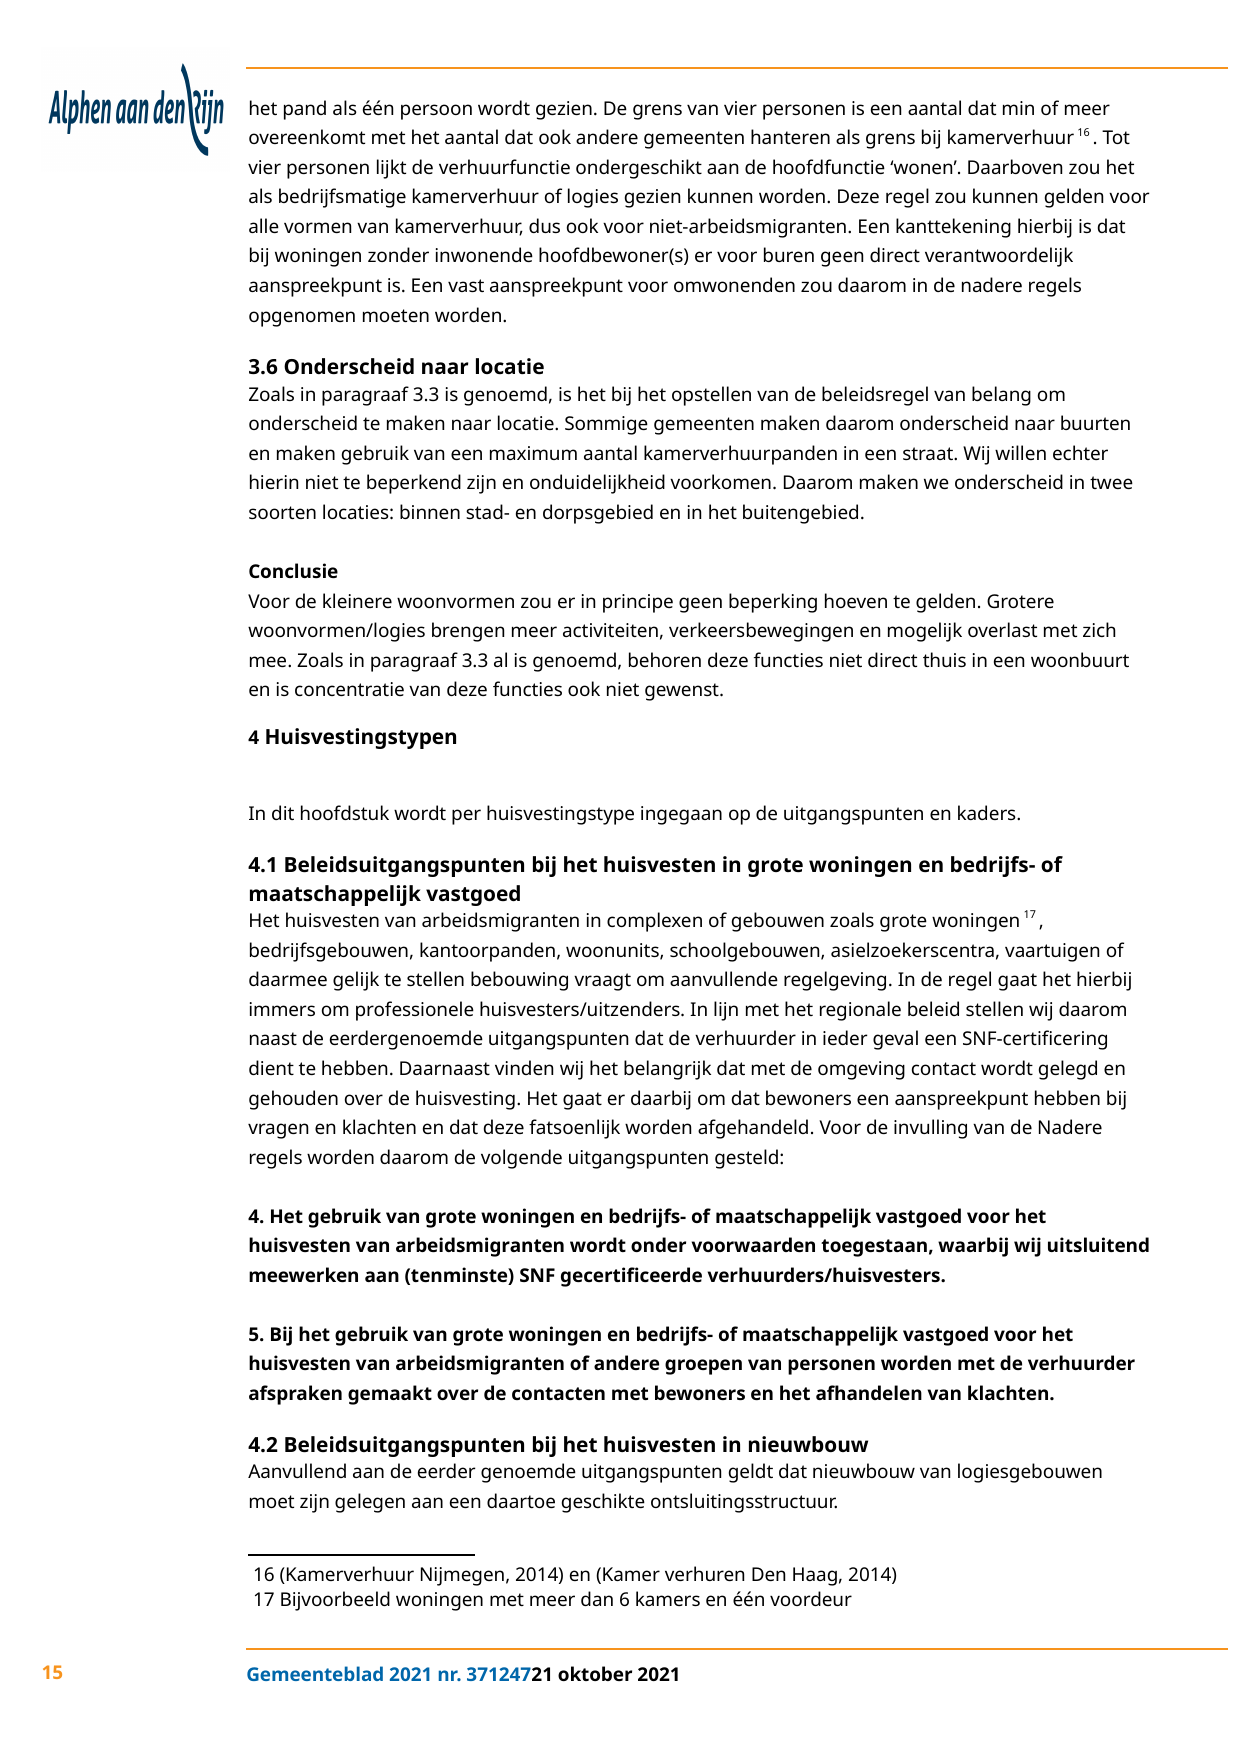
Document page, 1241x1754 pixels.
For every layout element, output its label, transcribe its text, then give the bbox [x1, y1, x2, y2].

table_header 4. Het gebruik van grote woningen en bedrijfs- of maatschappelijk vastgoed voor het huisvesten van arbeidsmigranten wordt onder voorwaarden toegestaan, waarbij wij uitsluitend meewerken aan (tenminste) SNF gecertificeerde verhuurders/huisvesters. [248, 1203, 1152, 1288]
text In dit hoofdstuk wordt per huisvestingstype ingegaan op de uitgangspunten en kaders. [248, 800, 1152, 826]
text 4 Huisvestingstypen [248, 722, 1152, 751]
text het pand als één persoon wordt gezien. De grens van vier personen is een aantal dat min of meer overeenkomt met het aantal dat ook andere gemeenten hanteren als grens bij kamerverhuur. Tot vier personen lijkt de verhuurfunctie ondergeschikt aan de hoofdfunctie ‘wonen’. Daarboven zou het als bedrijfsmatige kamerverhuur of logies gezien kunnen worden. Deze regel zou kunnen gelden voor alle vormen van kamerverhuur, dus ook voor niet-arbeidsmigranten. Een kanttekening hierbij is dat bij woningen zonder inwonende hoofdbewoner(s) er voor buren geen direct verantwoordelijk aanspreekpunt is. Een vast aanspreekpunt voor omwonenden zou daarom in de nadere regels opgenomen moeten worden. [248, 95, 1152, 328]
picture [41, 47, 231, 172]
text 4.2 Beleidsuitgangspunten bij het huisvesten in nieuwbouw [248, 1430, 1152, 1458]
text Aanvullend aan de eerder genoemde uitgangspunten geldt dat nieuwbouw van logiesgebouwen moet zijn gelegen aan een daartoe geschikte ontsluitingsstructuur. [248, 1458, 1152, 1514]
text Bijvoorbeeld woningen met meer dan 6 kamers en één voordeur [248, 1586, 1152, 1612]
table_header 5. Bij het gebruik van grote woningen en bedrijfs- of maatschappelijk vastgoed voor het huisvesten van arbeidsmigranten of andere groepen van personen worden met de verhuurder afspraken gemaakt over de contacten met bewoners en het afhandelen van klachten. [248, 1321, 1152, 1406]
text Conclusie [248, 558, 1152, 584]
text 3.6 Onderscheid naar locatie [248, 352, 1152, 381]
text Voor de kleinere woonvormen zou er in principe geen beperking hoeven te gelden. Grotere woonvormen/logies brengen meer activiteiten, verkeersbewegingen en mogelijk overlast met zich mee. Zoals in paragraaf 3.3 al is genoemd, behoren deze functies niet direct thuis in een woonbuurt en is concentratie van deze functies ook niet gewenst. [248, 588, 1152, 702]
text (Kamerverhuur Nijmegen, 2014) en (Kamer verhuren Den Haag, 2014) [248, 1561, 1152, 1586]
text Zoals in paragraaf 3.3 is genoemd, is het bij het opstellen van de beleidsregel van belang om onderscheid te maken naar locatie. Sommige gemeenten maken daarom onderscheid naar buurten en maken gebruik van een maximum aantal kamerverhuurpanden in een straat. Wij willen echter hierin niet te beperkend zijn en onduidelijkheid voorkomen. Daarom maken we onderscheid in twee soorten locaties: binnen stad- en dorpsgebied en in het buitengebied. [248, 381, 1152, 525]
text Het huisvesten van arbeidsmigranten in complexen of gebouwen zoals grote woningen, bedrijfsgebouwen, kantoorpanden, woonunits, schoolgebouwen, asielzoekerscentra, vaartuigen of daarmee gelijk te stellen bebouwing vraagt om aanvullende regelgeving. In de regel gaat het hierbij immers om professionele huisvesters/uitzenders. In lijn met het regionale beleid stellen wij daarom naast de eerdergenoemde uitgangspunten dat de verhuurder in ieder geval een SNF-certificering dient te hebben. Daarnaast vinden wij het belangrijk dat met de omgeving contact wordt gelegd en gehouden over de huisvesting. Het gaat er daarbij om dat bewoners een aanspreekpunt hebben bij vragen en klachten en dat deze fatsoenlijk worden afgehandeld. Voor de invulling van de Nadere regels worden daarom de volgende uitgangspunten gesteld: [248, 907, 1152, 1169]
text 4.1 Beleidsuitgangspunten bij het huisvesten in grote woningen en bedrijfs- of maatschappelijk vastgoed [248, 850, 1152, 907]
